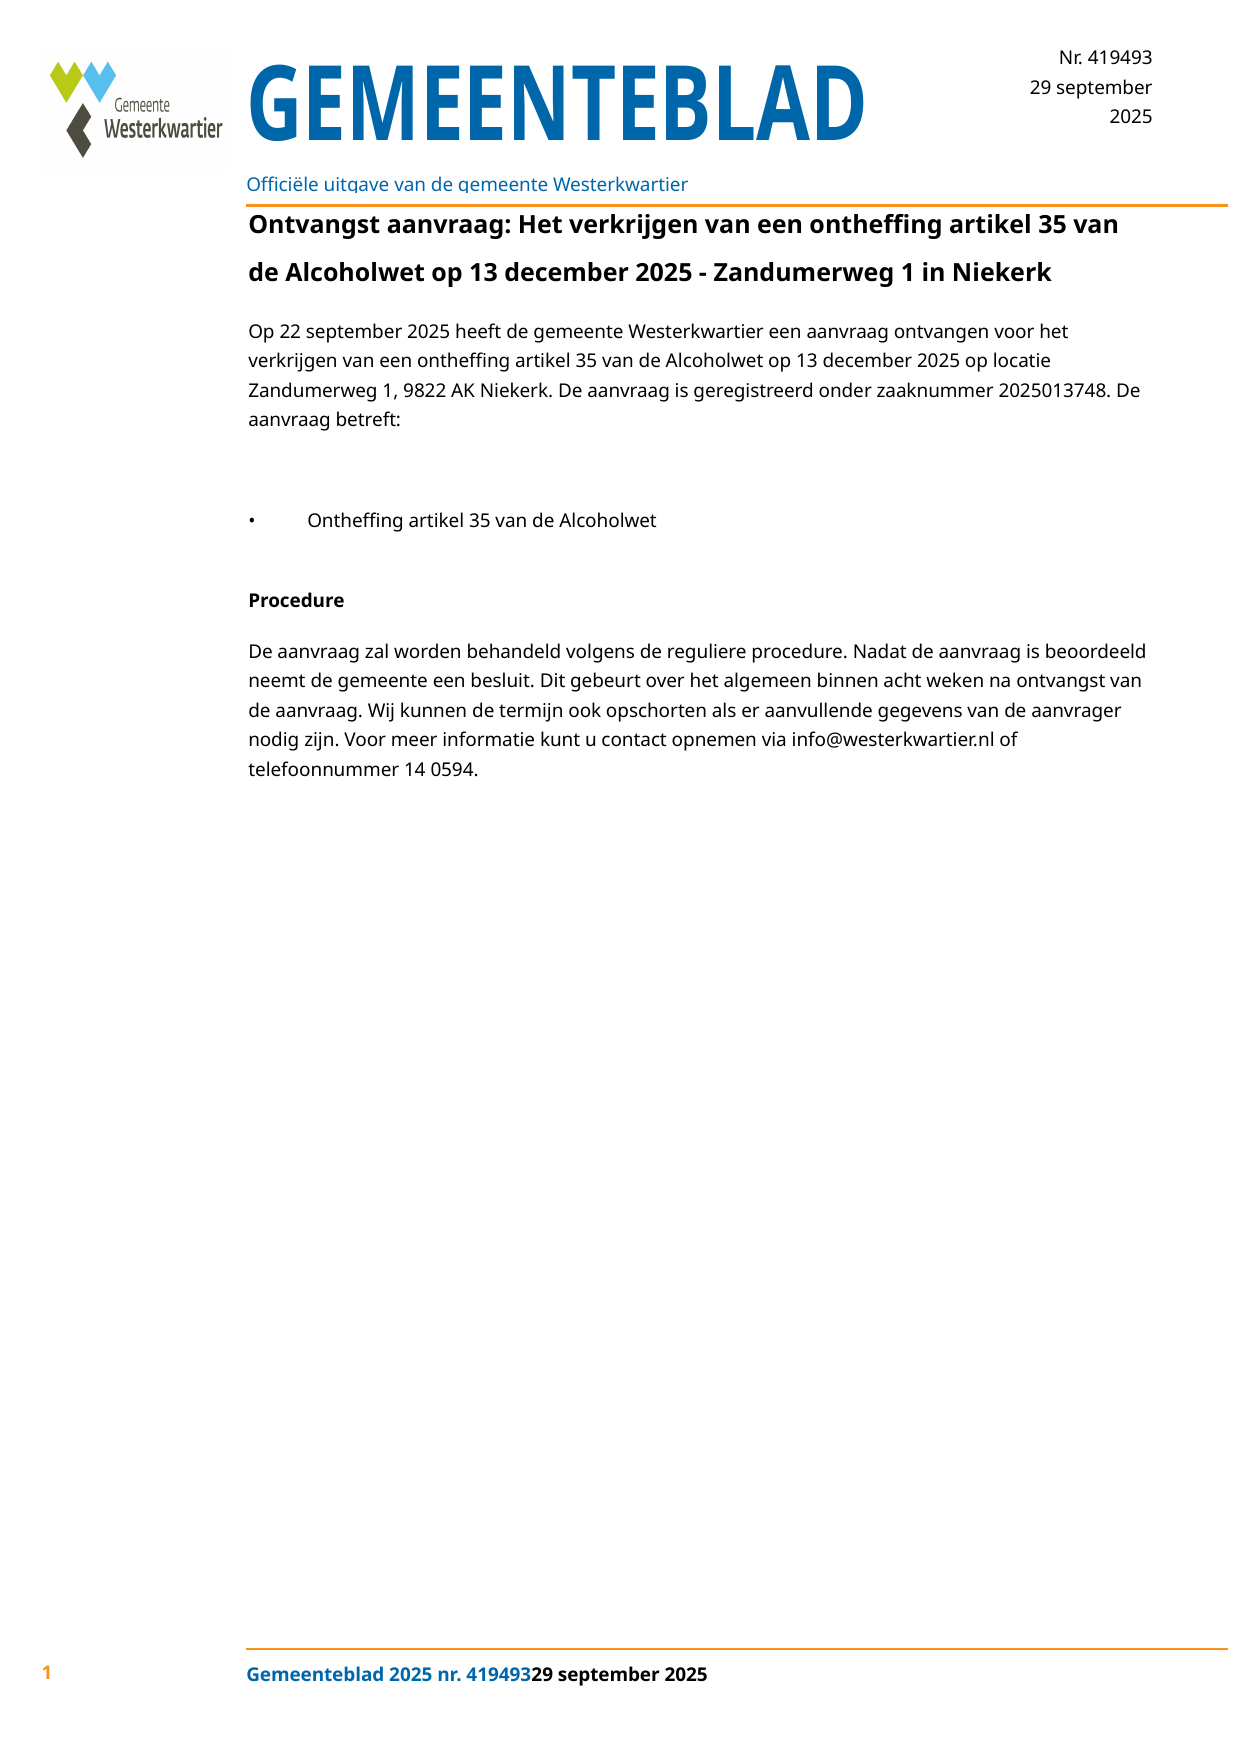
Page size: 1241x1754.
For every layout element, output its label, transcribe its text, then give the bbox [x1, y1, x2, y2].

text Ontvangst aanvraag: Het verkrijgen van een ontheffing artikel 35 van de Alcoholwet op 13 december 2025 - Zandumerweg 1 in Niekerk [248, 207, 1152, 288]
text Procedure [248, 587, 1152, 613]
list Ontheffing artikel 35 van de Alcoholwet [248, 507, 1152, 533]
text Op 22 september 2025 heeft de gemeente Westerkwartier een aanvraag ontvangen voor het verkrijgen van een ontheffing artikel 35 van de Alcoholwet op 13 december 2025 op locatie Zandumerweg 1, 9822 AK Niekerk. De aanvraag is geregistreerd onder zaaknummer 2025013748. De aanvraag betreft: [248, 318, 1152, 432]
picture [41, 47, 231, 172]
text De aanvraag zal worden behandeld volgens de reguliere procedure. Nadat de aanvraag is beoordeeld neemt de gemeente een besluit. Dit gebeurt over het algemeen binnen acht weken na ontvangst van de aanvraag. Wij kunnen de termijn ook opschorten als er aanvullende gegevens van de aanvrager nodig zijn. Voor meer informatie kunt u contact opnemen via info@westerkwartier.nl of telefoonnummer 14 0594. [248, 638, 1152, 782]
